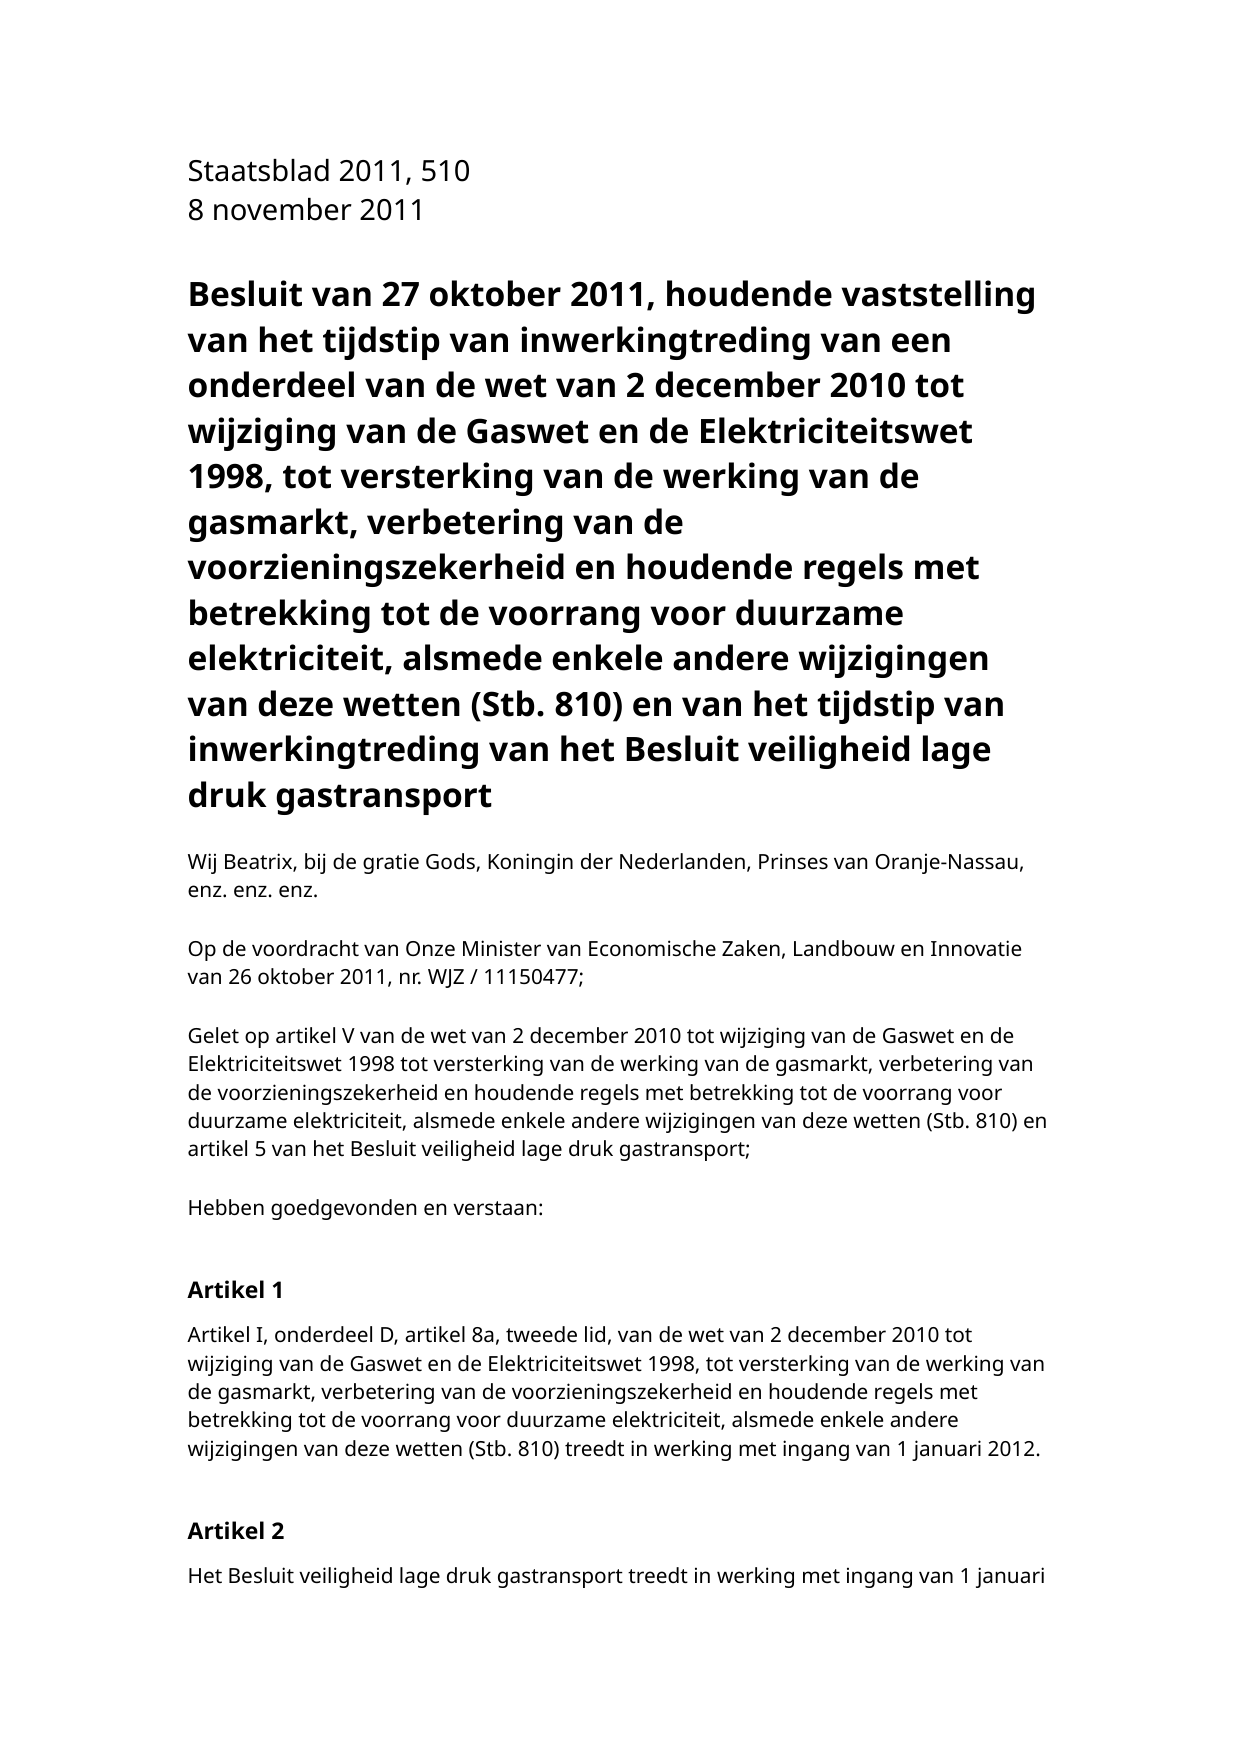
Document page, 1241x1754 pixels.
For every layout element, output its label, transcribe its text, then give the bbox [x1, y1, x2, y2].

text Wij Beatrix, bij de gratie Gods, Koningin der Nederlanden, Prinses van Oranje-Nassau, enz. enz. enz. [187, 847, 1053, 904]
text Artikel I, onderdeel D, artikel 8a, tweede lid, van de wet van 2 december 2010 tot wijziging van de Gaswet en de Elektriciteitswet 1998, tot versterking van de werking van de gasmarkt, verbetering van de voorzieningszekerheid en houdende regels met betrekking tot de voorrang voor duurzame elektriciteit, alsmede enkele andere wijzigingen van deze wetten (Stb. 810) treedt in werking met ingang van 1 januari 2012. [187, 1320, 1053, 1462]
text Op de voordracht van Onze Minister van Economische Zaken, Landbouw en Innovatie van 26 oktober 2011, nr. WJZ / 11150477; [187, 934, 1053, 991]
subtitle Besluit van 27 oktober 2011, houdende vaststelling van het tijdstip van inwerkingtreding van een onderdeel van de wet van 2 december 2010 tot wijziging van de Gaswet en de Elektriciteitswet 1998, tot versterking van de werking van de gasmarkt, verbetering van de voorzieningszekerheid en houdende regels met betrekking tot de voorrang voor duurzame elektriciteit, alsmede enkele andere wijzigingen van deze wetten (Stb. 810) en van het tijdstip van inwerkingtreding van het Besluit veiligheid lage druk gastransport [187, 271, 1053, 817]
text 8 november 2011 [187, 190, 1053, 229]
text Het Besluit veiligheid lage druk gastransport treedt in werking met ingang van 1 januari [187, 1561, 1053, 1589]
text Hebben goedgevonden en verstaan: [187, 1193, 1053, 1221]
subtitle Artikel 2 [187, 1515, 1053, 1546]
text Staatsblad 2011, 510 [187, 150, 1053, 190]
subtitle Artikel 1 [187, 1274, 1053, 1305]
text Gelet op artikel V van de wet van 2 december 2010 tot wijziging van de Gaswet en de Elektriciteitswet 1998 tot versterking van de werking van de gasmarkt, verbetering van de voorzieningszekerheid en houdende regels met betrekking tot de voorrang voor duurzame elektriciteit, alsmede enkele andere wijzigingen van deze wetten (Stb. 810) en artikel 5 van het Besluit veiligheid lage druk gastransport; [187, 1021, 1053, 1163]
